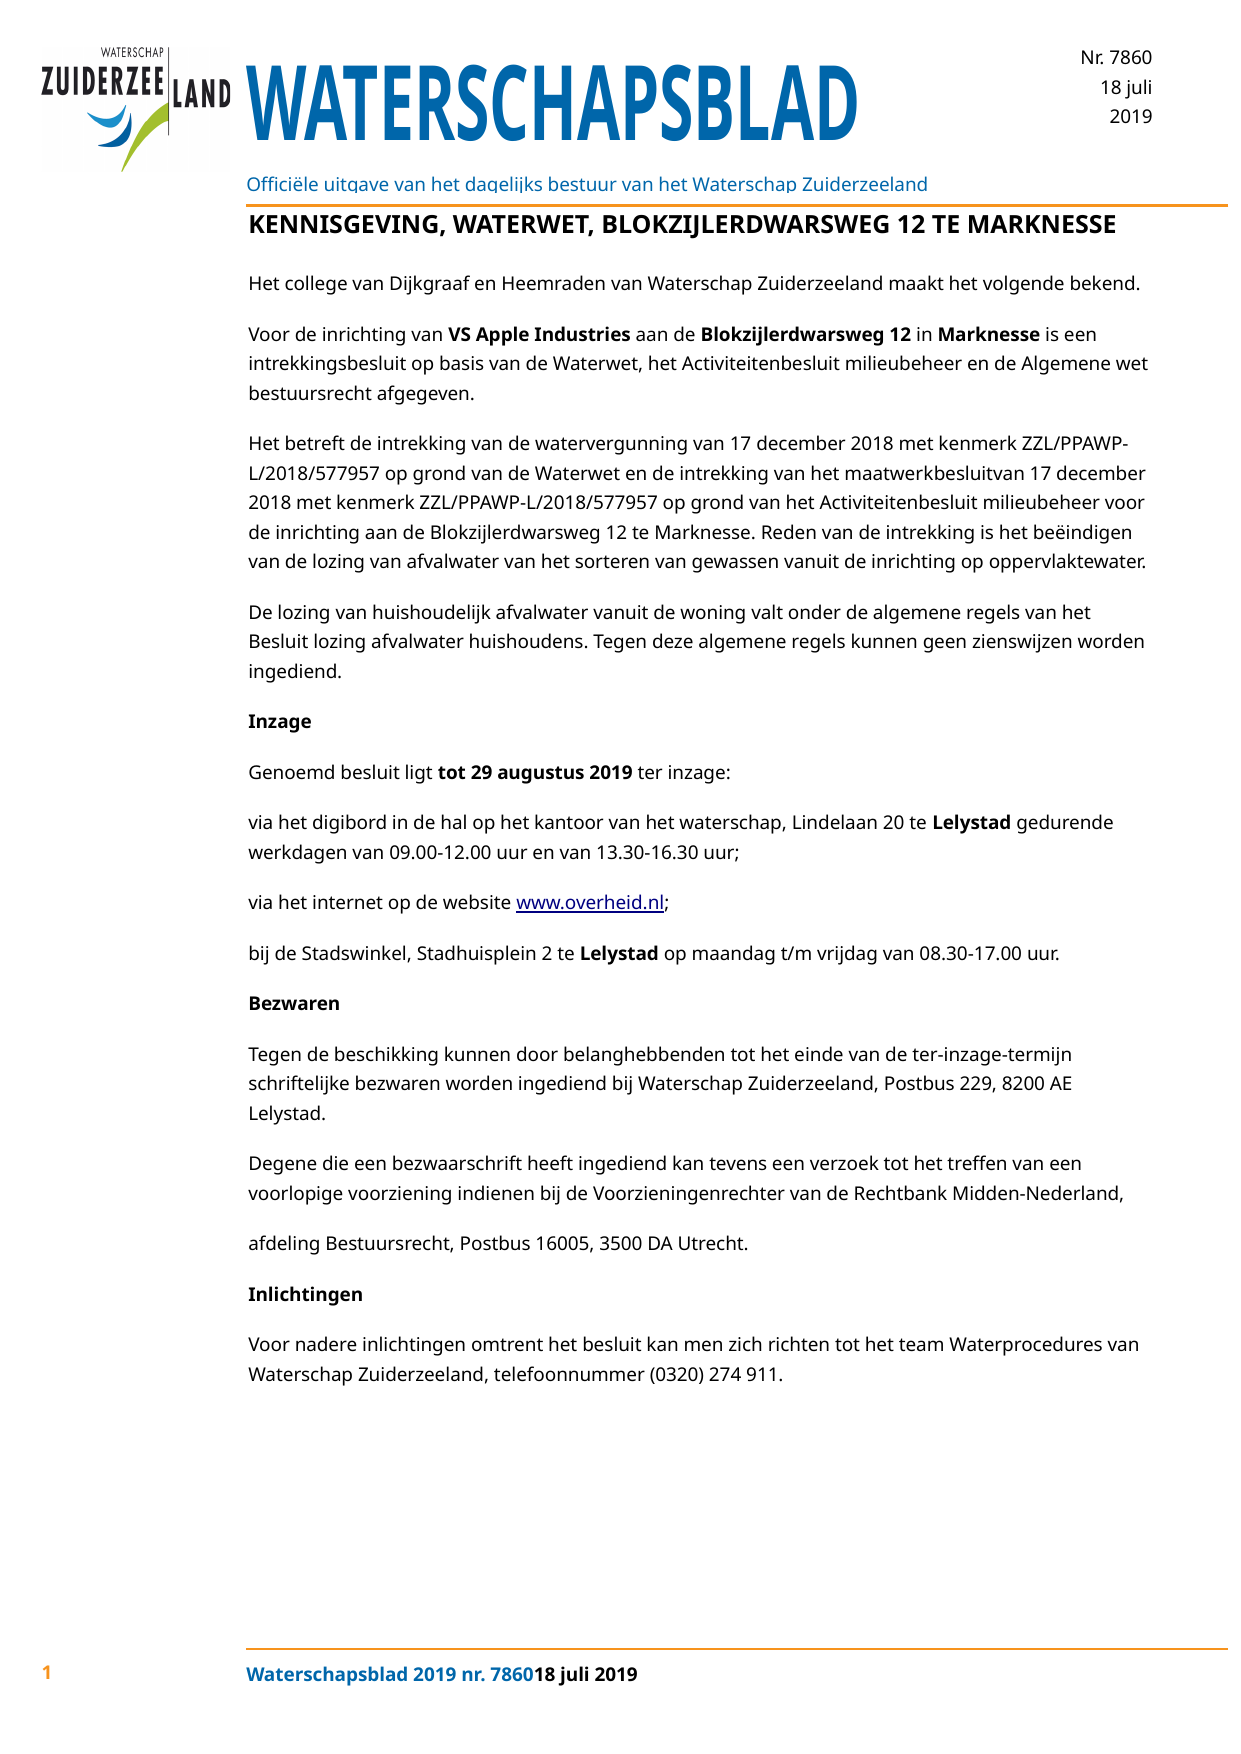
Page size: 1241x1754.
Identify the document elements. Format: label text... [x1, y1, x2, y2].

text Inlichtingen [248, 1281, 1152, 1306]
text KENNISGEVING, WATERWET, BLOKZIJLERDWARSWEG 12 TE MARKNESSE [248, 207, 1152, 241]
text Bezwaren [248, 990, 1152, 1016]
text Tegen de beschikking kunnen door belanghebbenden tot het einde van de ter-inzage-termijn schriftelijke bezwaren worden ingediend bij Waterschap Zuiderzeeland, Postbus 229, 8200 AE Lelystad. [248, 1041, 1152, 1126]
text Inzage [248, 709, 1152, 734]
text via het digibord in de hal op het kantoor van het waterschap, Lindelaan 20 te Lelystad gedurende werkdagen van 09.00-12.00 uur en van 13.30-16.30 uur; [248, 809, 1152, 865]
text afdeling Bestuursrecht, Postbus 16005, 3500 DA Utrecht. [248, 1230, 1152, 1256]
text Het college van Dijkgraaf en Heemraden van Waterschap Zuiderzeeland maakt het volgende bekend. [248, 270, 1152, 296]
text Voor de inrichting van VS Apple Industries aan de Blokzijlerdwarsweg 12 in Marknesse is een intrekkingsbesluit op basis van de Waterwet, het Activiteitenbesluit milieubeheer en de Algemene wet bestuursrecht afgegeven. [248, 321, 1152, 406]
text via het internet op de website www.overheid.nl; [248, 889, 1152, 915]
text Het betreft de intrekking van de watervergunning van 17 december 2018 met kenmerk ZZL/PPAWP-L/2018/577957 op grond van de Waterwet en de intrekking van het maatwerk­besluitvan 17 december 2018 met kenmerk ZZL/PPAWP-L/2018/577957 op grond van het Activiteitenbesluit milieubeheer voor de inrichting aan de Blokzijlerdwarsweg 12 te Marknesse. Reden van de intrekking is het beëindigen van de lozing van afvalwater van het sorteren van gewassen vanuit de inrichting op oppervlaktewater. [248, 430, 1152, 574]
text Genoemd besluit ligt tot 29 augustus 2019 ter inzage: [248, 759, 1152, 785]
text De lozing van huishoudelijk afvalwater vanuit de woning valt onder de algemene regels van het Besluit lozing afvalwater huishoudens. Tegen deze algemene regels kunnen geen zienswijzen worden ingediend. [248, 599, 1152, 684]
picture [41, 47, 231, 172]
text Degene die een bezwaarschrift heeft ingediend kan tevens een verzoek tot het treffen van een voorlopige voorziening indienen bij de Voorzieningenrechter van de Rechtbank Midden-Nederland, [248, 1150, 1152, 1206]
text Voor nadere inlichtingen omtrent het besluit kan men zich richten tot het team Waterprocedures van Waterschap Zuiderzeeland, telefoonnummer (0320) 274 911. [248, 1331, 1152, 1386]
text bij de Stadswinkel, Stadhuisplein 2 te Lelystad op maandag t/m vrijdag van 08.30‑17.00 uur. [248, 940, 1152, 966]
